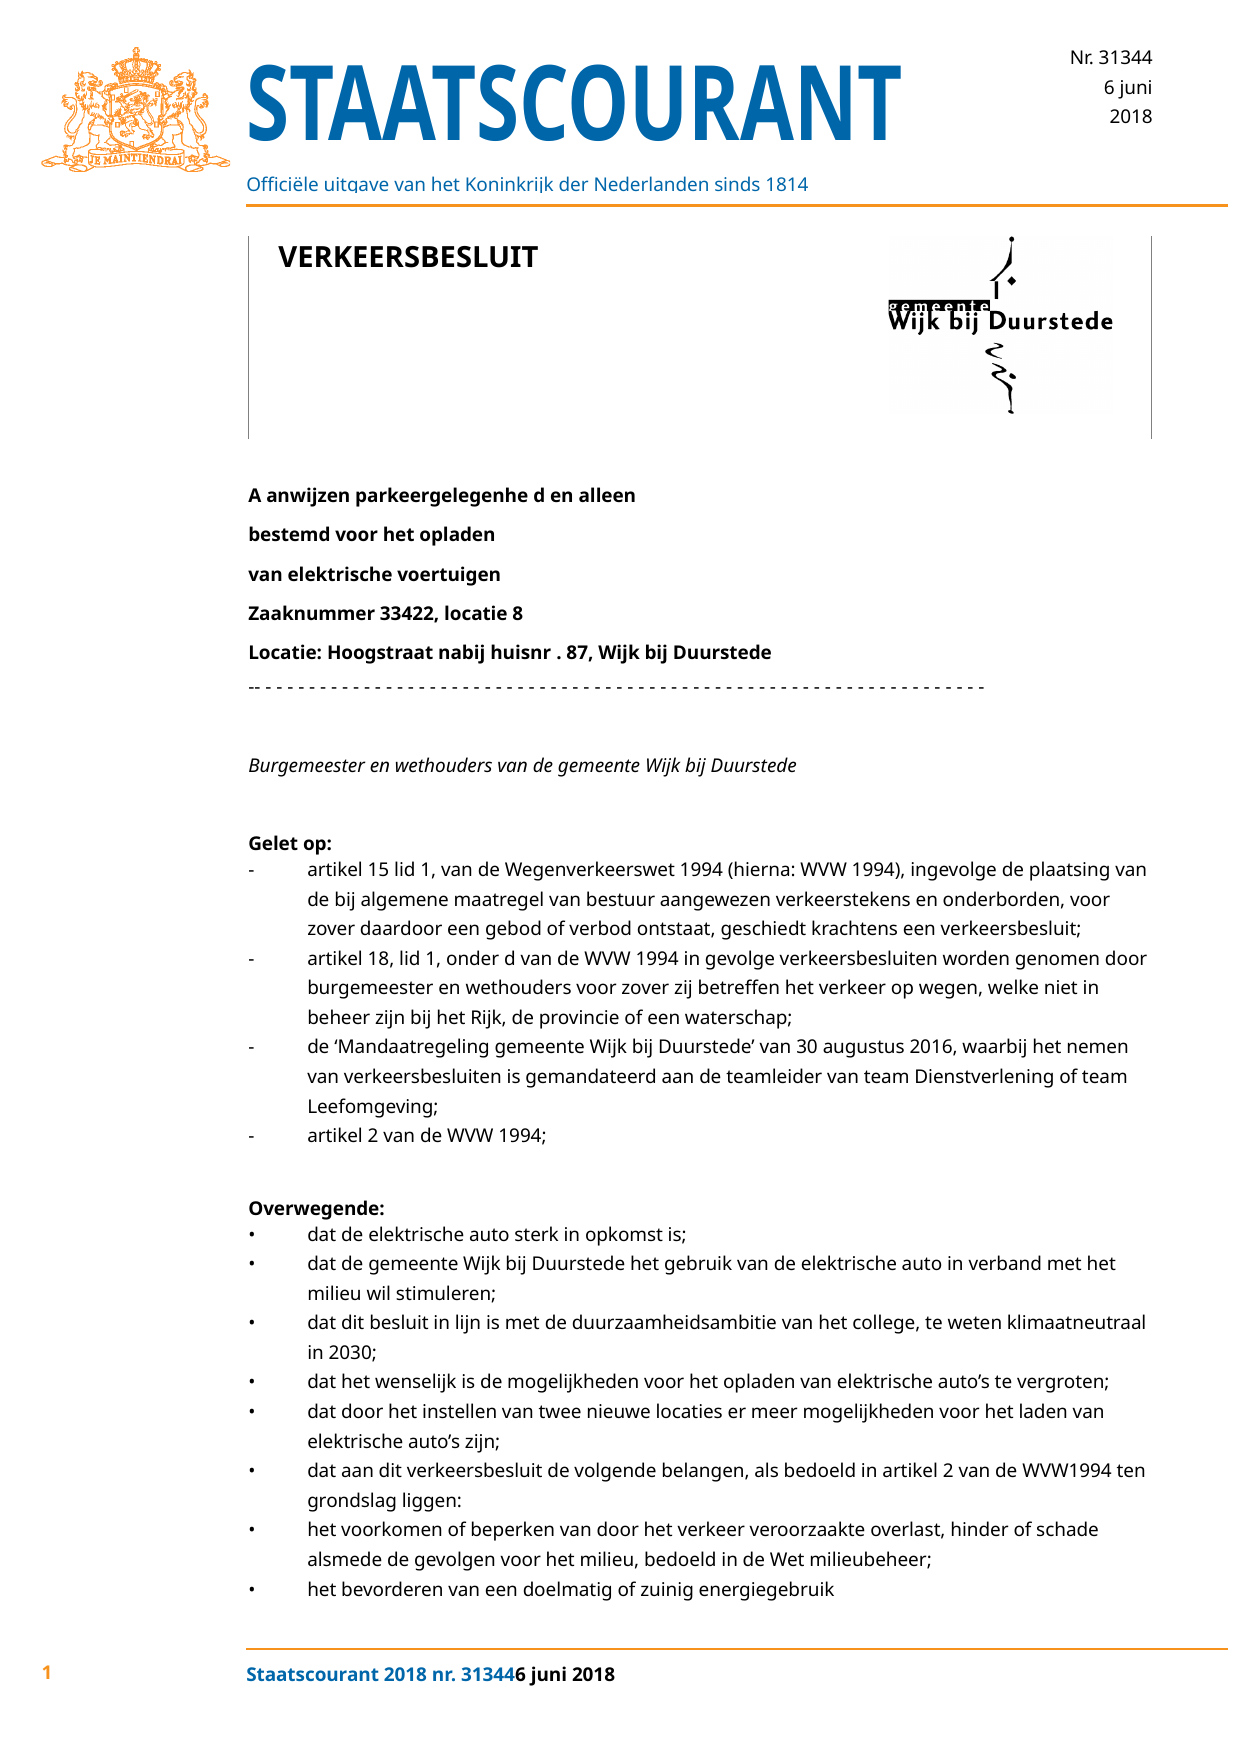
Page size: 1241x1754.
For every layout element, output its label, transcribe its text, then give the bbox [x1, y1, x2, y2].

text van elektrische voertuigen [248, 561, 1152, 586]
list artikel 2 van de WVW 1994; [248, 1122, 1152, 1148]
table_header [1113, 236, 1151, 413]
list het voorkomen of beperken van door het verkeer veroorzaakte overlast, hinder of schade alsmede de gevolgen voor het milieu, bedoeld in de Wet milieubeheer; [248, 1517, 1152, 1572]
list dat het wenselijk is de mogelijkheden voor het opladen van elektrische auto’s te vergroten; [248, 1369, 1152, 1394]
list dat aan dit verkeersbesluit de volgende belangen, als bedoeld in artikel 2 van de WVW1994 ten grondslag liggen: [248, 1457, 1152, 1513]
list dat de gemeente Wijk bij Duurstede het gebruik van de elektrische auto in verband met het milieu wil stimuleren; [248, 1250, 1152, 1306]
list dat de elektrische auto sterk in opkomst is; [248, 1221, 1152, 1247]
picture [888, 236, 1113, 414]
list dat dit besluit in lijn is met de duurzaamheidsambitie van het college, te weten klimaatneutraal in 2030; [248, 1309, 1152, 1365]
text Gelet op: [248, 830, 1152, 856]
list het bevorderen van een doelmatig of zuinig energiegebruik [248, 1576, 1152, 1602]
picture [41, 47, 231, 172]
text Burgemeester en wethouders van de gemeente Wijk bij Duurstede [248, 752, 1152, 778]
table_header [850, 236, 888, 413]
table_header [850, 414, 1151, 439]
text Overwegende: [248, 1195, 1152, 1221]
text bestemd voor het opladen [248, 521, 1152, 547]
list dat door het instellen van twee nieuwe locaties er meer mogelijkheden voor het laden van elektrische auto’s zijn; [248, 1398, 1152, 1454]
table_header VERKEERSBESLUIT [249, 236, 850, 439]
text A anwijzen parkeergelegenhe d en alleen [248, 482, 1152, 508]
list artikel 15 lid 1, van de Wegenverkeerswet 1994 (hierna: WVW 1994), ingevolge de plaatsing van de bij algemene maatregel van bestuur aangewezen verkeerstekens en onderborden, voor zover daardoor een gebod of verbod ontstaat, geschiedt krachtens een verkeersbesluit; [248, 856, 1152, 941]
list de ‘Mandaatregeling gemeente Wijk bij Duurstede’ van 30 augustus 2016, waarbij het nemen van verkeersbesluiten is gemandateerd aan de teamleider van team Dienstverlening of team Leefomgeving; [248, 1034, 1152, 1118]
text Zaaknummer 33422, locatie 8 [248, 600, 1152, 626]
list artikel 18, lid 1, onder d van de WVW 1994 in gevolge verkeersbesluiten worden genomen door burgemeester en wethouders voor zover zij betreffen het verkeer op wegen, welke niet in beheer zijn bij het Rijk, de provincie of een waterschap; [248, 945, 1152, 1030]
text -- - - - - - - - - - - - - - - - - - - - - - - - - - - - - - - - - - - - - - - - - - - - - - - - - - - - - - - - - - - - - - - - - - - [248, 673, 1152, 699]
text Locatie: Hoogstraat nabij huisnr . 87, Wijk bij Duurstede [248, 639, 1152, 665]
